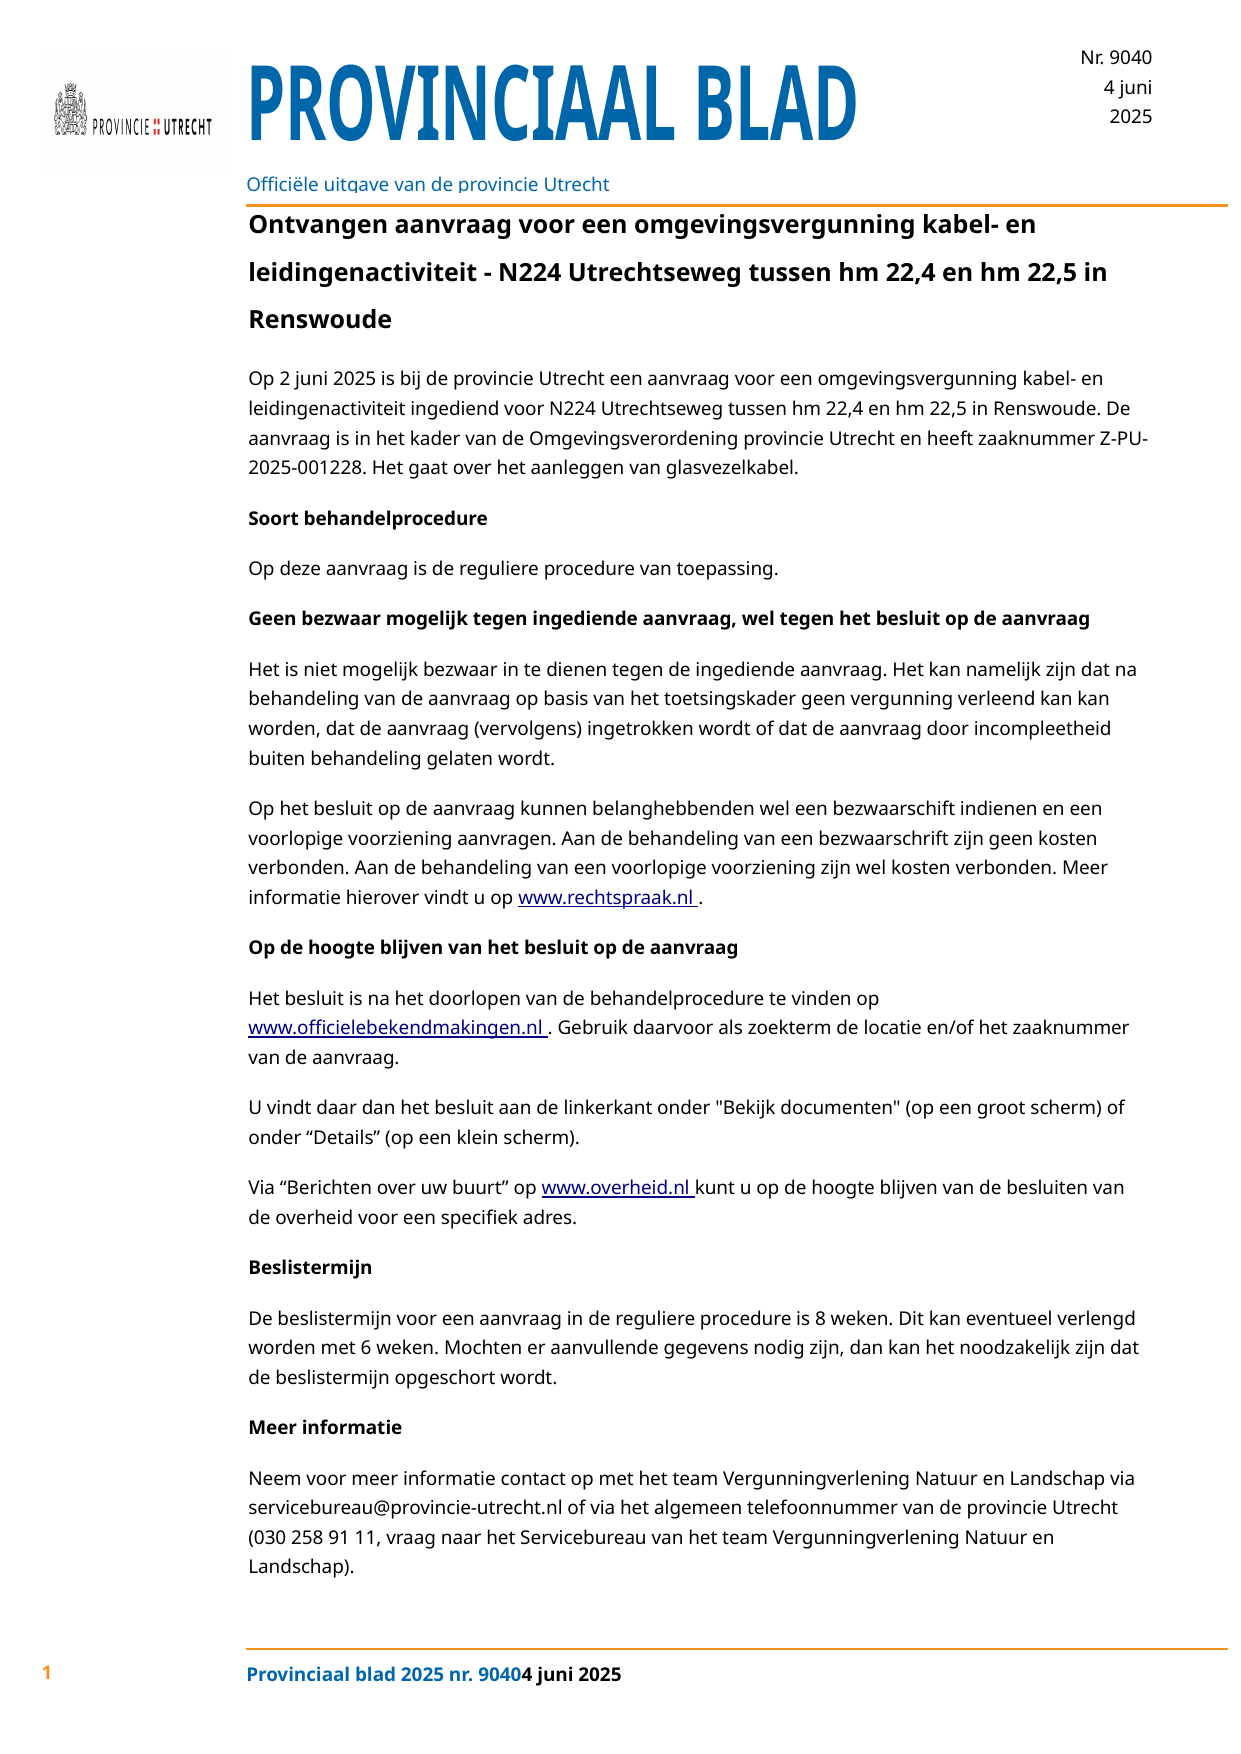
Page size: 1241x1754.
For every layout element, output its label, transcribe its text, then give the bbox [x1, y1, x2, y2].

text Neem voor meer informatie contact op met het team Vergunningverlening Natuur en Landschap via servicebureau@provincie-utrecht.nl of via het algemeen telefoonnummer van de provincie Utrecht (030 258 91 11, vraag naar het Servicebureau van het team Vergunningverlening Natuur en Landschap). [248, 1465, 1152, 1579]
text De beslistermijn voor een aanvraag in de reguliere procedure is 8 weken. Dit kan eventueel verlengd worden met 6 weken. Mochten er aanvullende gegevens nodig zijn, dan kan het noodzakelijk zijn dat de beslistermijn opgeschort wordt. [248, 1305, 1152, 1389]
text Soort behandelprocedure [248, 505, 1152, 530]
text Op het besluit op de aanvraag kunnen belanghebbenden wel een bezwaarschift indienen en een voorlopige voorziening aanvragen. Aan de behandeling van een bezwaarschrift zijn geen kosten verbonden. Aan de behandeling van een voorlopige voorziening zijn wel kosten verbonden. Meer informatie hierover vindt u op www.rechtspraak.nl . [248, 795, 1152, 909]
text U vindt daar dan het besluit aan de linkerkant onder "Bekijk documenten" (op een groot scherm) of onder “Details” (op een klein scherm). [248, 1094, 1152, 1149]
text Op de hoogte blijven van het besluit op de aanvraag [248, 934, 1152, 960]
text Op deze aanvraag is de reguliere procedure van toepassing. [248, 555, 1152, 581]
picture [41, 47, 231, 172]
text Ontvangen aanvraag voor een omgevingsvergunning kabel- en leidingenactiviteit - N224 Utrechtseweg tussen hm 22,4 en hm 22,5 in Renswoude [248, 207, 1152, 336]
text Het is niet mogelijk bezwaar in te dienen tegen de ingediende aanvraag. Het kan namelijk zijn dat na behandeling van de aanvraag op basis van het toetsingskader geen vergunning verleend kan kan worden, dat de aanvraag (vervolgens) ingetrokken wordt of dat de aanvraag door incompleetheid buiten behandeling gelaten wordt. [248, 656, 1152, 770]
text Op 2 juni 2025 is bij de provincie Utrecht een aanvraag voor een omgevingsvergunning kabel- en leidingenactiviteit ingediend voor N224 Utrechtseweg tussen hm 22,4 en hm 22,5 in Renswoude. De aanvraag is in het kader van de Omgevingsverordening provincie Utrecht en heeft zaaknummer Z-PU-2025-001228. Het gaat over het aanleggen van glasvezelkabel. [248, 366, 1152, 480]
text Via “Berichten over uw buurt” op www.overheid.nl kunt u op de hoogte blijven van de besluiten van de overheid voor een specifiek adres. [248, 1174, 1152, 1229]
text Beslistermijn [248, 1254, 1152, 1280]
text Geen bezwaar mogelijk tegen ingediende aanvraag, wel tegen het besluit op de aanvraag [248, 606, 1152, 631]
text Meer informatie [248, 1414, 1152, 1440]
text Het besluit is na het doorlopen van de behandelprocedure te vinden op www.officielebekendmakingen.nl . Gebruik daarvoor als zoekterm de locatie en/of het zaaknummer van de aanvraag. [248, 985, 1152, 1069]
